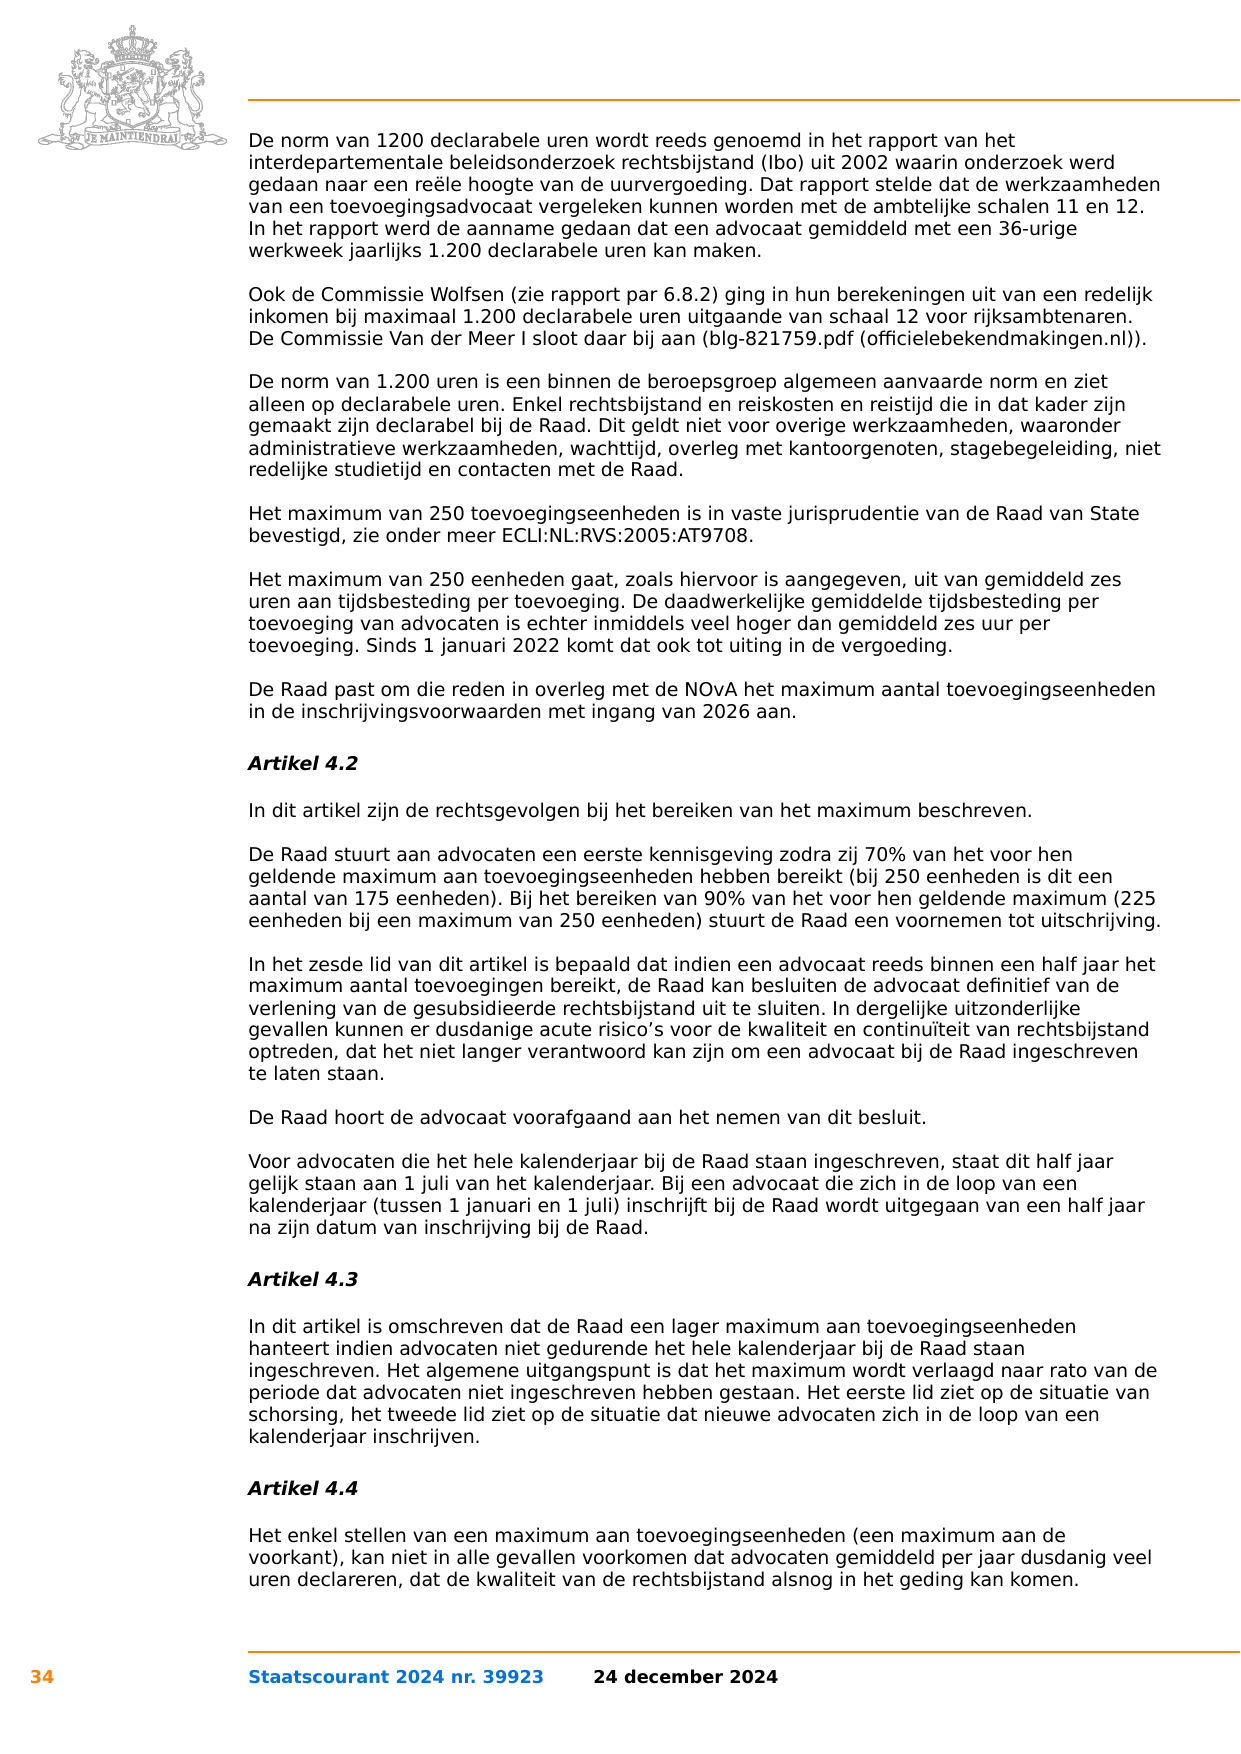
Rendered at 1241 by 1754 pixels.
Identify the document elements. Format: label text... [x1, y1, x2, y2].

text Het maximum van 250 eenheden gaat, zoals hiervoor is aangegeven, uit van gemiddeld zes uren aan tijdsbesteding per toevoeging. De daadwerkelijke gemiddelde tijdsbesteding per toevoeging van advocaten is echter inmiddels veel hoger dan gemiddeld zes uur per toevoeging. Sinds 1 januari 2022 komt dat ook tot uiting in de vergoeding. [248, 569, 1163, 657]
subtitle Artikel 4.4 [248, 1478, 1163, 1500]
text De norm van 1.200 uren is een binnen de beroepsgroep algemeen aanvaarde norm en ziet alleen op declarabele uren. Enkel rechtsbijstand en reiskosten en reistijd die in dat kader zijn gemaakt zijn declarabel bij de Raad. Dit geldt niet voor overige werkzaamheden, waaronder administratieve werkzaamheden, wachttijd, overleg met kantoorgenoten, stagebegeleiding, niet redelijke studietijd en contacten met de Raad. [248, 371, 1163, 481]
text In het zesde lid van dit artikel is bepaald dat indien een advocaat reeds binnen een half jaar het maximum aantal toevoegingen bereikt, de Raad kan besluiten de advocaat definitief van de verlening van de gesubsidieerde rechtsbijstand uit te sluiten. In dergelijke uitzonderlijke gevallen kunnen er dusdanige acute risico’s voor de kwaliteit en continuïteit van rechtsbijstand optreden, dat het niet langer verantwoord kan zijn om een advocaat bij de Raad ingeschreven te laten staan. [248, 953, 1163, 1085]
text Het maximum van 250 toevoegingseenheden is in vaste jurisprudentie van de Raad van State bevestigd, zie onder meer ECLI:NL:RVS:2005:AT9708. [248, 503, 1163, 547]
subtitle Artikel 4.2 [248, 753, 1163, 775]
subtitle Artikel 4.3 [248, 1269, 1163, 1291]
text De norm van 1200 declarabele uren wordt reeds genoemd in het rapport van het interdepartementale beleidsonderzoek rechtsbijstand (Ibo) uit 2002 waarin onderzoek werd gedaan naar een reële hoogte van de uurvergoeding. Dat rapport stelde dat de werkzaamheden van een toevoegingsadvocaat vergeleken kunnen worden met de ambtelijke schalen 11 en 12. In het rapport werd de aanname gedaan dat een advocaat gemiddeld met een 36-urige werkweek jaarlijks 1.200 declarabele uren kan maken. [248, 130, 1163, 262]
text Het enkel stellen van een maximum aan toevoegingseenheden (een maximum aan de voorkant), kan niet in alle gevallen voorkomen dat advocaten gemiddeld per jaar dusdanig veel uren declareren, dat de kwaliteit van de rechtsbijstand alsnog in het geding kan komen. [248, 1525, 1163, 1591]
text De Raad past om die reden in overleg met de NOvA het maximum aantal toevoegingseenheden in de inschrijvingsvoorwaarden met ingang van 2026 aan. [248, 679, 1163, 723]
text De Raad stuurt aan advocaten een eerste kennisgeving zodra zij 70% van het voor hen geldende maximum aan toevoegingseenheden hebben bereikt (bij 250 eenheden is dit een aantal van 175 eenheden). Bij het bereiken van 90% van het voor hen geldende maximum (225 eenheden bij een maximum van 250 eenheden) stuurt de Raad een voornemen tot uitschrijving. [248, 844, 1163, 932]
text In dit artikel zijn de rechtsgevolgen bij het bereiken van het maximum beschreven. [248, 800, 1163, 822]
text De Raad hoort de advocaat voorafgaand aan het nemen van dit besluit. [248, 1107, 1163, 1129]
text Ook de Commissie Wolfsen (zie rapport par 6.8.2) ging in hun berekeningen uit van een redelijk inkomen bij maximaal 1.200 declarabele uren uitgaande van schaal 12 voor rijksambtenaren. De Commissie Van der Meer I sloot daar bij aan (blg-821759.pdf (officielebekendmakingen.nl)). [248, 284, 1163, 349]
picture [38, 25, 227, 150]
text In dit artikel is omschreven dat de Raad een lager maximum aan toevoegingseenheden hanteert indien advocaten niet gedurende het hele kalenderjaar bij de Raad staan ingeschreven. Het algemene uitgangspunt is dat het maximum wordt verlaagd naar rato van de periode dat advocaten niet ingeschreven hebben gestaan. Het eerste lid ziet op de situatie van schorsing, het tweede lid ziet op de situatie dat nieuwe advocaten zich in de loop van een kalenderjaar inschrijven. [248, 1316, 1163, 1448]
text Voor advocaten die het hele kalenderjaar bij de Raad staan ingeschreven, staat dit half jaar gelijk staan aan 1 juli van het kalenderjaar. Bij een advocaat die zich in de loop van een kalenderjaar (tussen 1 januari en 1 juli) inschrijft bij de Raad wordt uitgegaan van een half jaar na zijn datum van inschrijving bij de Raad. [248, 1151, 1163, 1239]
